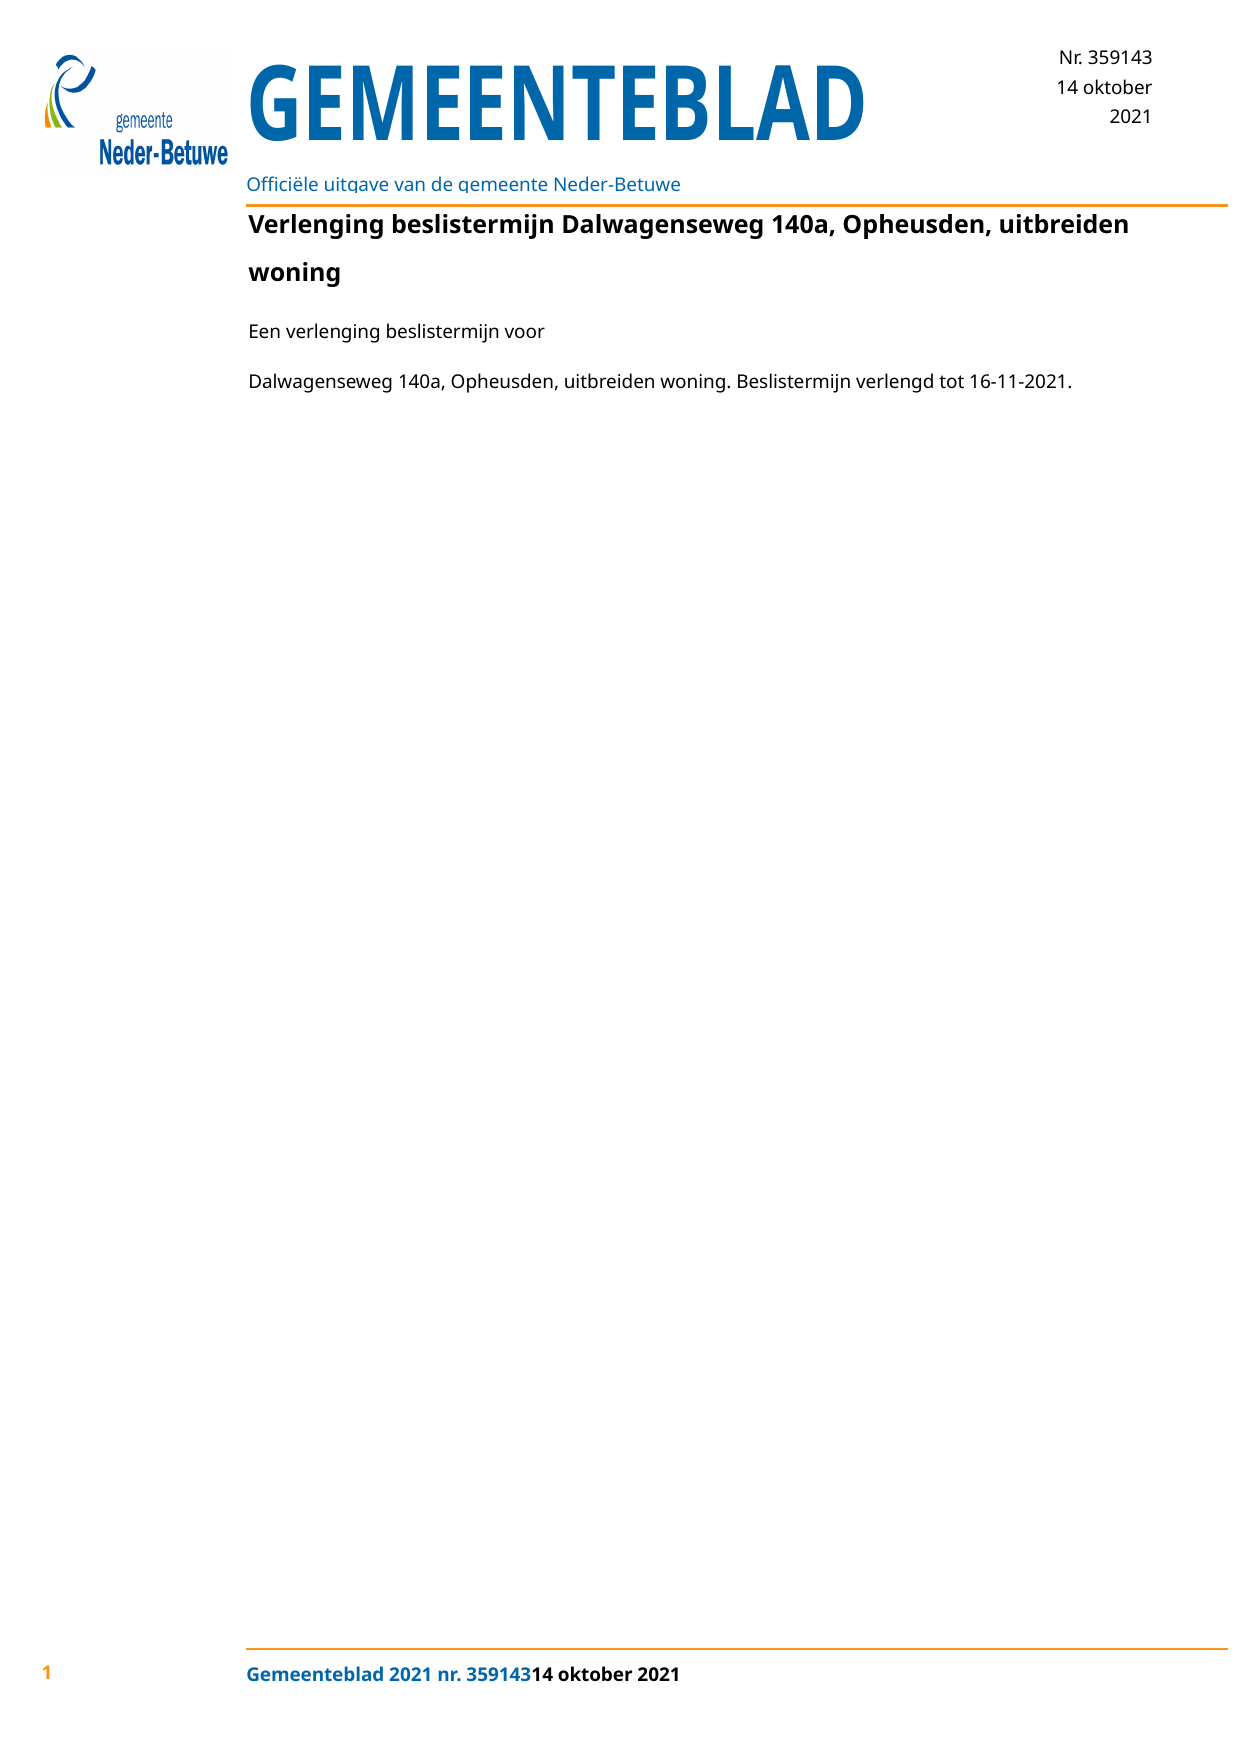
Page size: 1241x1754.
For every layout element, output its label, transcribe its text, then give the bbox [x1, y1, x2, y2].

picture [41, 47, 231, 172]
text Een verlenging beslistermijn voor [248, 318, 1152, 344]
text Verlenging beslistermijn Dalwagenseweg 140a, Opheusden, uitbreiden woning [248, 207, 1152, 288]
text Dalwagenseweg 140a, Opheusden, uitbreiden woning. Beslistermijn verlengd tot 16-11-2021. [248, 368, 1152, 394]
